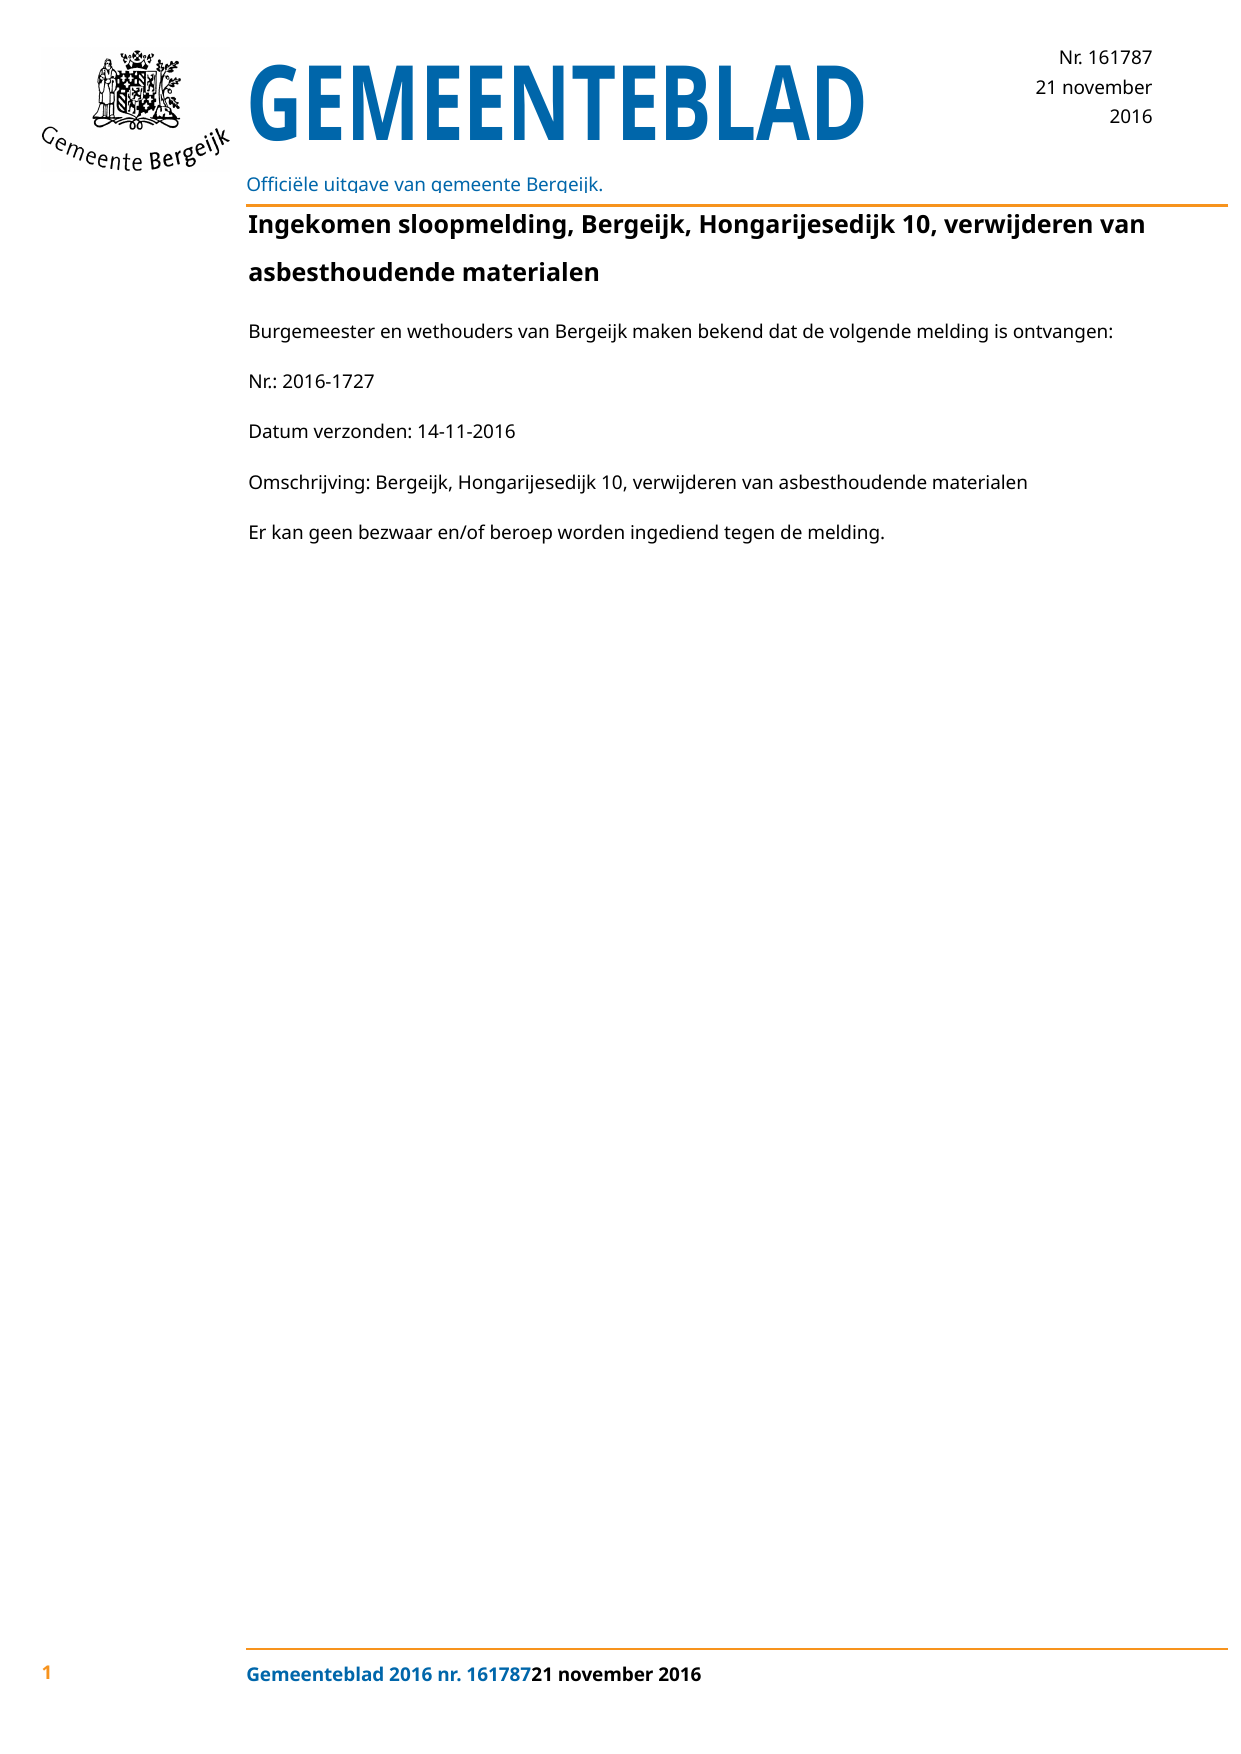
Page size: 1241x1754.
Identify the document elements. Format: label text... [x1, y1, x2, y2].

text Er kan geen bezwaar en/of beroep worden ingediend tegen de melding. [248, 519, 1152, 545]
text Burgemeester en wethouders van Bergeijk maken bekend dat de volgende melding is ontvangen: [248, 318, 1152, 344]
text Nr.: 2016-1727 [248, 368, 1152, 394]
picture [41, 47, 231, 172]
text Omschrijving: Bergeijk, Hongarijesedijk 10, verwijderen van asbesthoudende materialen [248, 469, 1152, 495]
text Ingekomen sloopmelding, Bergeijk, Hongarijesedijk 10, verwijderen van asbesthoudende materialen [248, 207, 1152, 288]
text Datum verzonden: 14-11-2016 [248, 419, 1152, 444]
